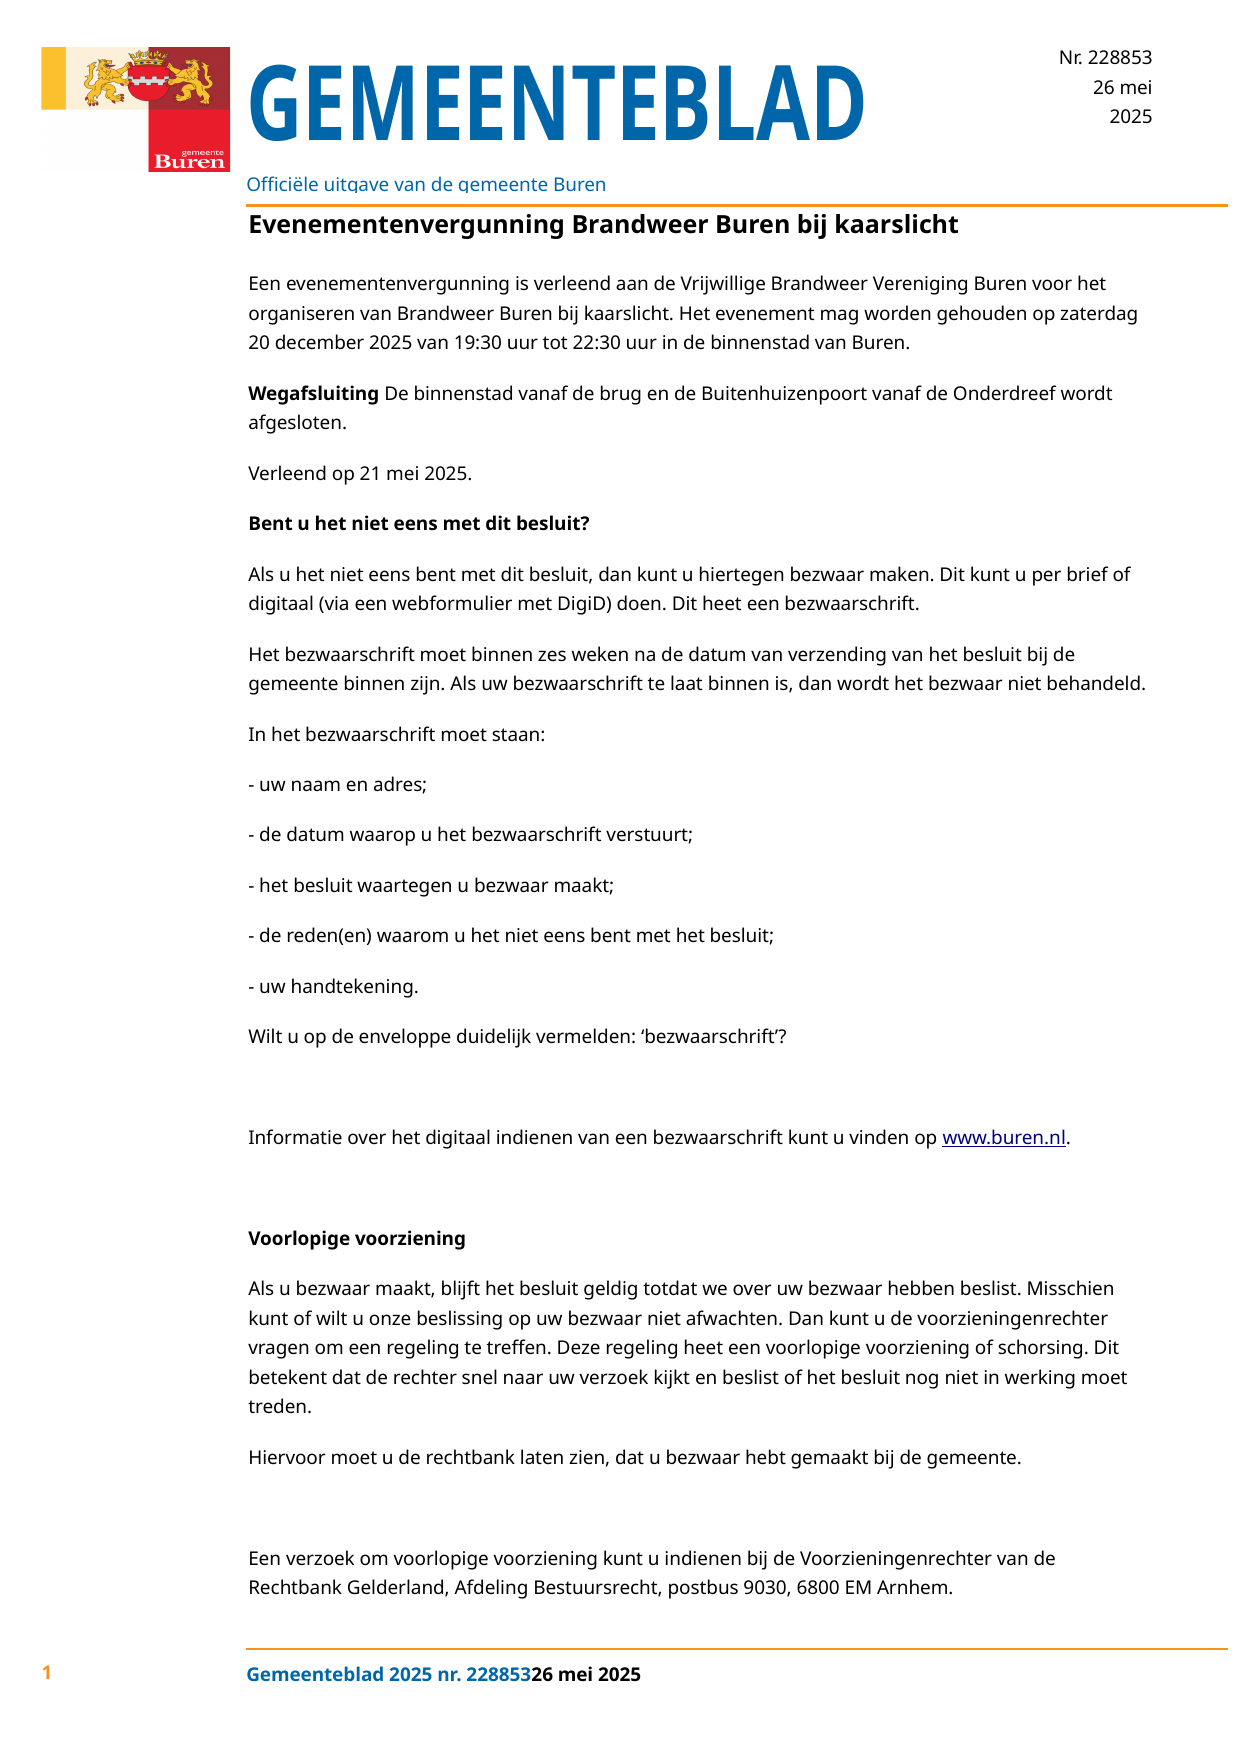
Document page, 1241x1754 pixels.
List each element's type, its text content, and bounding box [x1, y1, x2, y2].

picture [41, 47, 231, 172]
text Het bezwaarschrift moet binnen zes weken na de datum van verzending van het besluit bij de gemeente binnen zijn. Als uw bezwaarschrift te laat binnen is, dan wordt het bezwaar niet behandeld. [248, 641, 1152, 696]
text Als u het niet eens bent met dit besluit, dan kunt u hiertegen bezwaar maken. Dit kunt u per brief of digitaal (via een webformulier met DigiD) doen. Dit heet een bezwaarschrift. [248, 561, 1152, 616]
text - de reden(en) waarom u het niet eens bent met het besluit; [248, 922, 1152, 948]
text Een verzoek om voorlopige voorziening kunt u indienen bij de Voorzieningenrechter van de Rechtbank Gelderland, Afdeling Bestuursrecht, postbus 9030, 6800 EM Arnhem. [248, 1545, 1152, 1600]
text In het bezwaarschrift moet staan: [248, 721, 1152, 746]
text Bent u het niet eens met dit besluit? [248, 510, 1152, 536]
text Hiervoor moet u de rechtbank laten zien, dat u bezwaar hebt gemaakt bij de gemeente. [248, 1444, 1152, 1470]
text - het besluit waartegen u bezwaar maakt; [248, 872, 1152, 898]
text - de datum waarop u het bezwaarschrift verstuurt; [248, 822, 1152, 847]
text Evenementenvergunning Brandweer Buren bij kaarslicht [248, 207, 1152, 241]
text Voorlopige voorziening [248, 1225, 1152, 1251]
text - uw naam en adres; [248, 771, 1152, 797]
text Verleend op 21 mei 2025. [248, 460, 1152, 486]
text Wegafsluiting De binnenstad vanaf de brug en de Buitenhuizenpoort vanaf de Onderdreef wordt afgesloten. [248, 380, 1152, 435]
text Als u bezwaar maakt, blijft het besluit geldig totdat we over uw bezwaar hebben beslist. Misschien kunt of wilt u onze beslissing op uw bezwaar niet afwachten. Dan kunt u de voorzieningenrechter vragen om een regeling te treffen. Deze regeling heet een voorlopige voorziening of schorsing. Dit betekent dat de rechter snel naar uw verzoek kijkt en beslist of het besluit nog niet in werking moet treden. [248, 1275, 1152, 1419]
text Wilt u op de enveloppe duidelijk vermelden: ‘bezwaarschrift’? [248, 1023, 1152, 1049]
text Informatie over het digitaal indienen van een bezwaarschrift kunt u vinden op www.buren.nl. [248, 1124, 1152, 1150]
text Een evenementenvergunning is verleend aan de Vrijwillige Brandweer Vereniging Buren voor het organiseren van Brandweer Buren bij kaarslicht. Het evenement mag worden gehouden op zaterdag 20 december 2025 van 19:30 uur tot 22:30 uur in de binnenstad van Buren. [248, 270, 1152, 355]
text - uw handtekening. [248, 973, 1152, 998]
